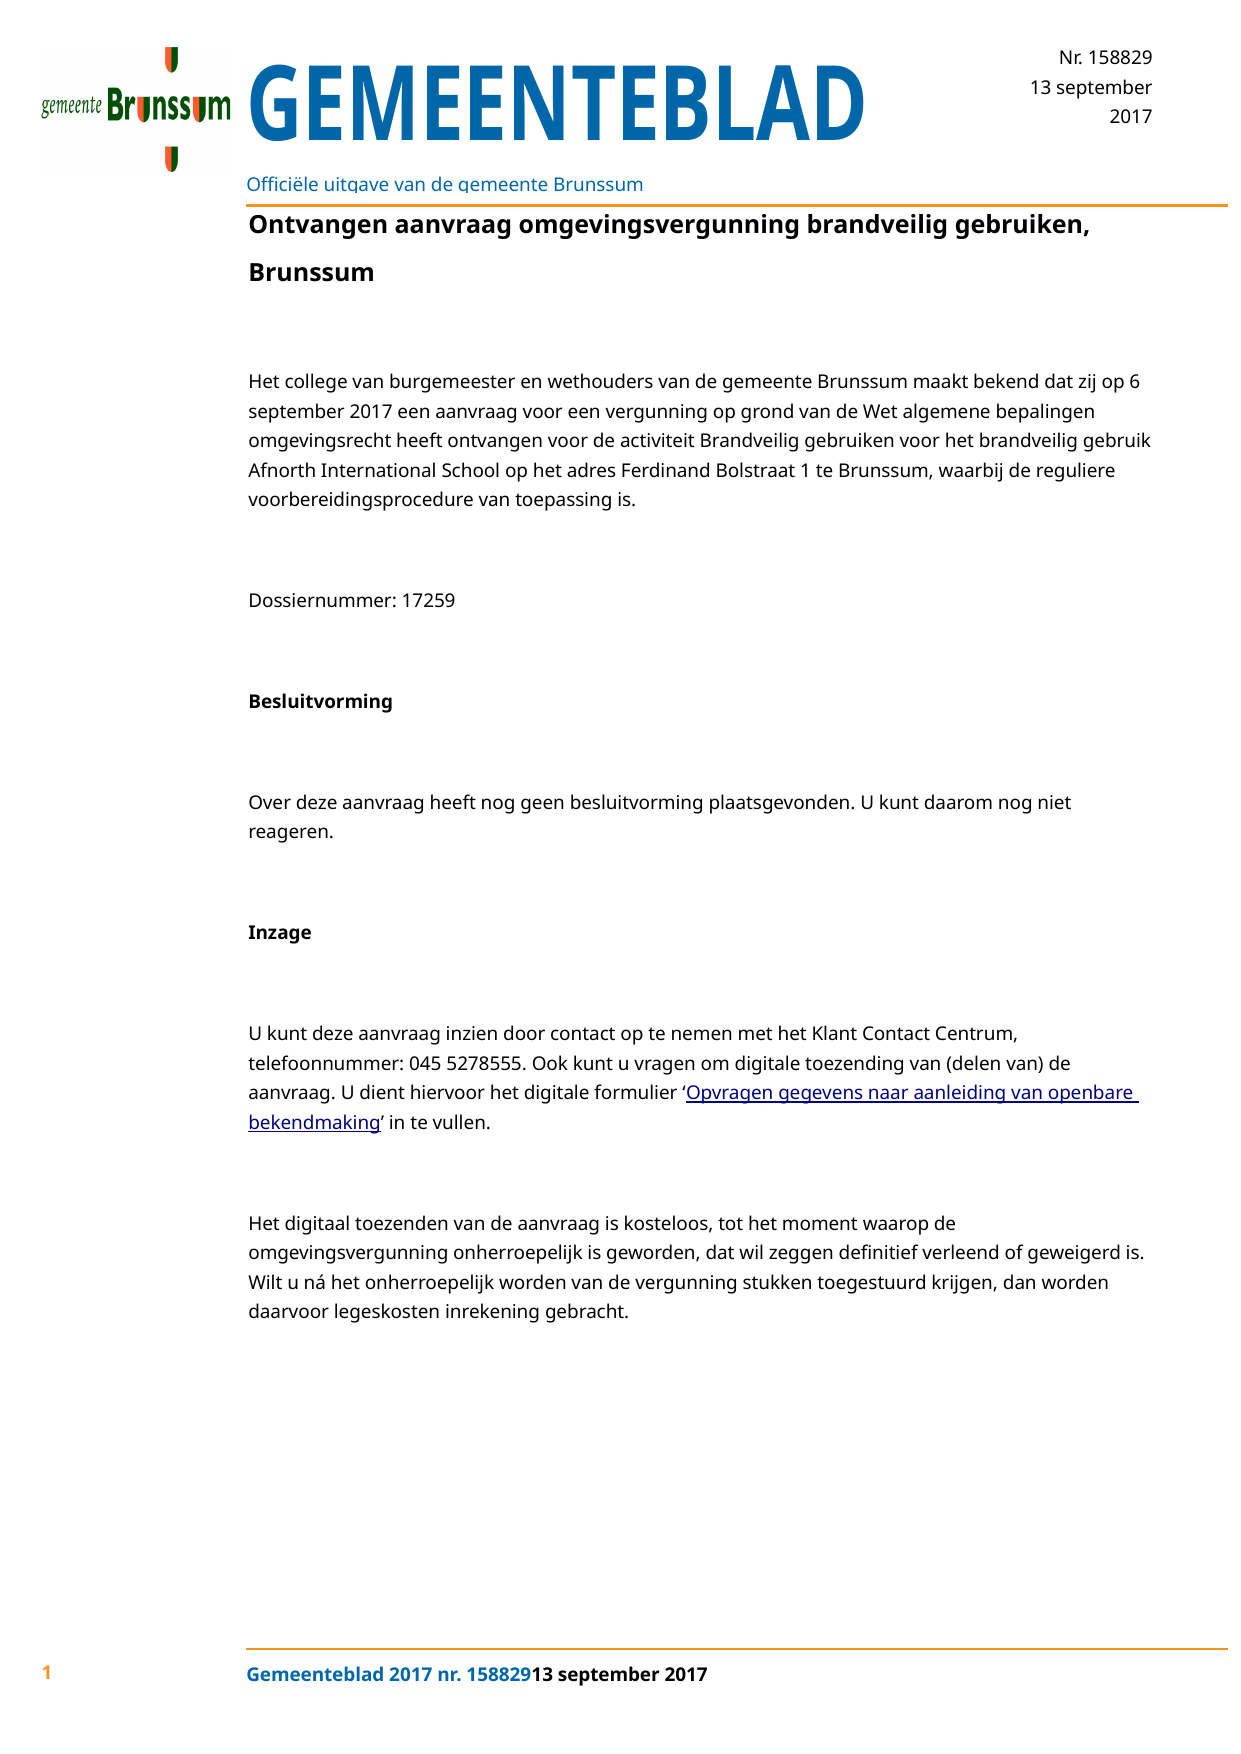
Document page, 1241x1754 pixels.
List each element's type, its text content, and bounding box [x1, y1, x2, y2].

text U kunt deze aanvraag inzien door contact op te nemen met het Klant Contact Centrum, telefoonnummer: 045 5278555. Ook kunt u vragen om digitale toezending van (delen van) de aanvraag. U dient hiervoor het digitale formulier ‘Opvragen gegevens naar aanleiding van openbare bekendmaking’ in te vullen. [248, 1020, 1152, 1135]
text Ontvangen aanvraag omgevingsvergunning brandveilig gebruiken, Brunssum [248, 207, 1152, 288]
picture [41, 47, 231, 172]
text Inzage [248, 919, 1152, 945]
text Het digitaal toezenden van de aanvraag is kosteloos, tot het moment waarop de omgevingsvergunning onherroepelijk is geworden, dat wil zeggen definitief verleend of geweigerd is. Wilt u ná het onherroepelijk worden van de vergunning stukken toegestuurd krijgen, dan worden daarvoor legeskosten inrekening gebracht. [248, 1210, 1152, 1324]
text Dossiernummer: 17259 [248, 587, 1152, 613]
text Besluitvorming [248, 688, 1152, 714]
text Over deze aanvraag heeft nog geen besluitvorming plaatsgevonden. U kunt daarom nog niet reageren. [248, 789, 1152, 844]
text Het college van burgemeester en wethouders van de gemeente Brunssum maakt bekend dat zij op 6 september 2017 een aanvraag voor een vergunning op grond van de Wet algemene bepalingen omgevingsrecht heeft ontvangen voor de activiteit Brandveilig gebruiken voor het brandveilig gebruik Afnorth International School op het adres Ferdinand Bolstraat 1 te Brunssum, waarbij de reguliere voorbereidingsprocedure van toepassing is. [248, 368, 1152, 512]
